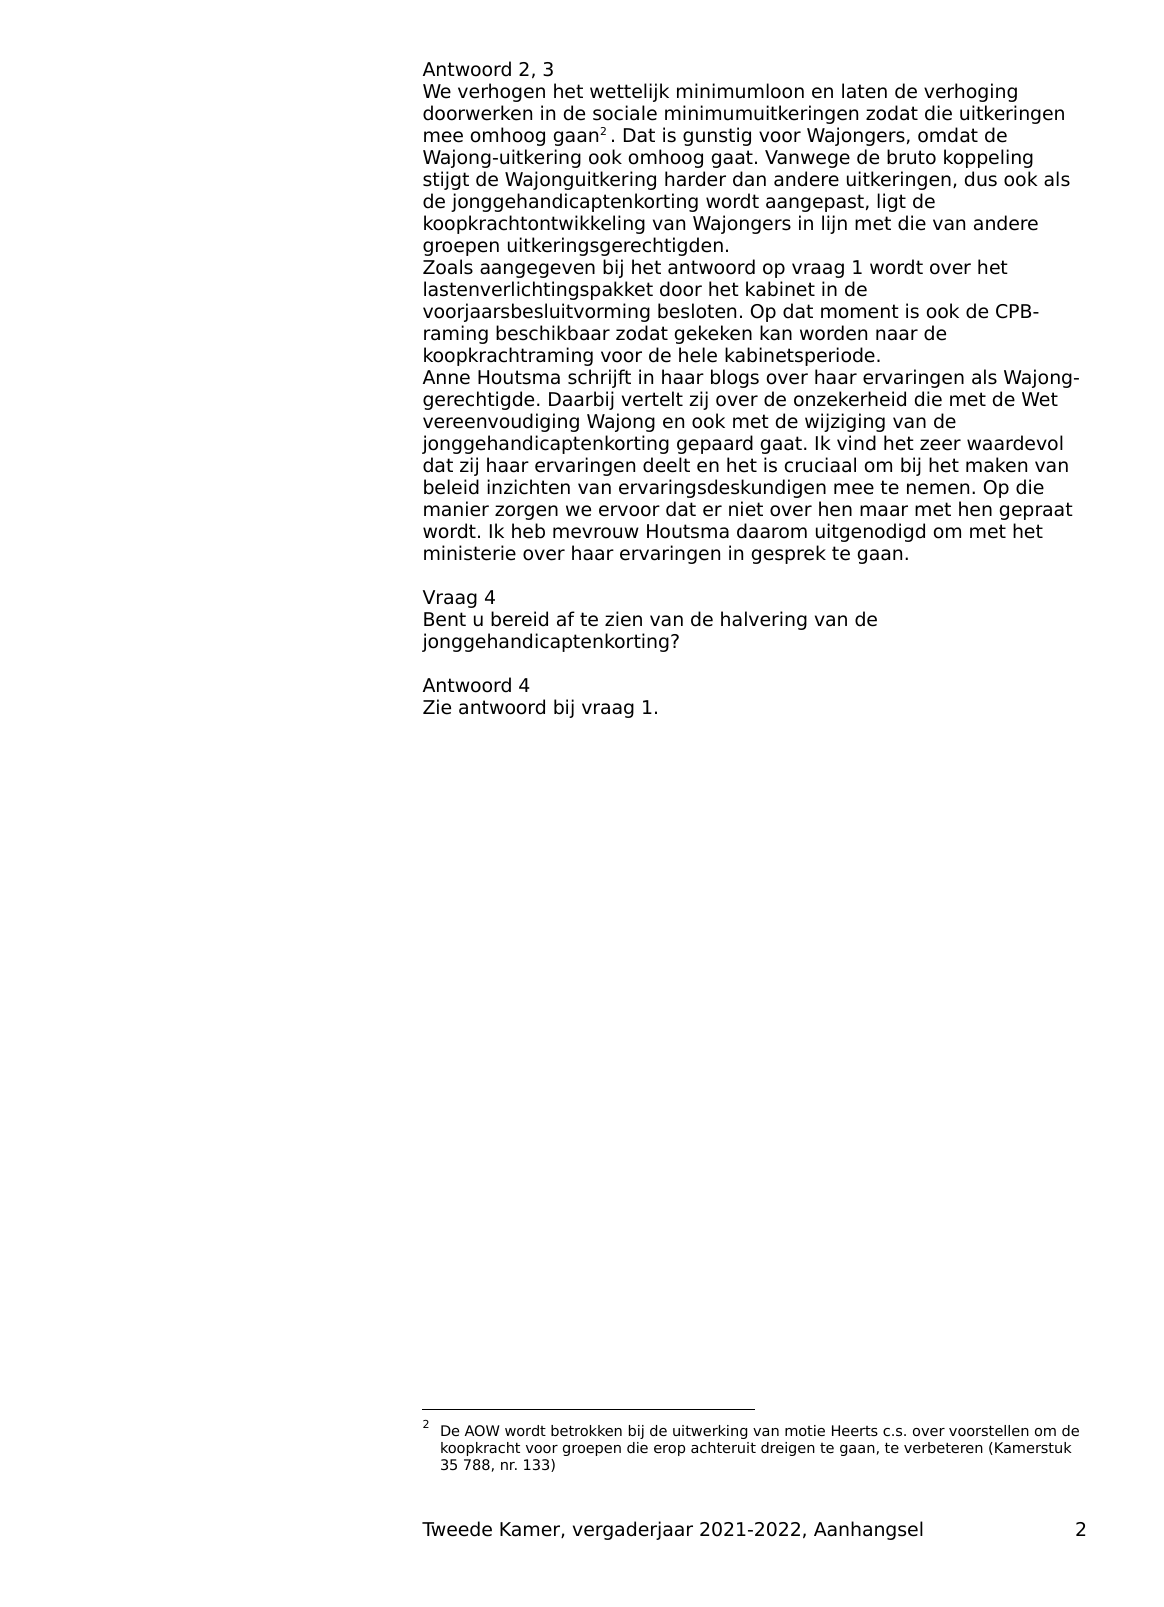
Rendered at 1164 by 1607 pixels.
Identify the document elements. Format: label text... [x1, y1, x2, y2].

text Zoals aangegeven bij het antwoord op vraag 1 wordt over het lastenverlichtingspakket door het kabinet in de voorjaarsbesluitvorming besloten. Op dat moment is ook de CPB-raming beschikbaar zodat gekeken kan worden naar de koopkrachtraming voor de hele kabinetsperiode. [422, 257, 1087, 367]
text Antwoord 4 [422, 675, 1087, 697]
text Vraag 4 [422, 587, 1087, 609]
text We verhogen het wettelijk minimumloon en laten de verhoging doorwerken in de sociale minimumuitkeringen zodat die uitkeringen mee omhoog gaan. Dat is gunstig voor Wajongers, omdat de Wajong-uitkering ook omhoog gaat. Vanwege de bruto koppeling stijgt de Wajonguitkering harder dan andere uitkeringen, dus ook als de jonggehandicaptenkorting wordt aangepast, ligt de koopkrachtontwikkeling van Wajongers in lijn met die van andere groepen uitkeringsgerechtigden. [422, 81, 1087, 257]
text Zie antwoord bij vraag 1. [422, 697, 1087, 719]
text Bent u bereid af te zien van de halvering van de jonggehandicaptenkorting? [422, 609, 1087, 653]
text Antwoord 2, 3 [422, 59, 1087, 81]
text Anne Houtsma schrijft in haar blogs over haar ervaringen als Wajong-gerechtigde. Daarbij vertelt zij over de onzekerheid die met de Wet vereenvoudiging Wajong en ook met de wijziging van de jonggehandicaptenkorting gepaard gaat. Ik vind het zeer waardevol dat zij haar ervaringen deelt en het is cruciaal om bij het maken van beleid inzichten van ervaringsdeskundigen mee te nemen. Op die manier zorgen we ervoor dat er niet over hen maar met hen gepraat wordt. Ik heb mevrouw Houtsma daarom uitgenodigd om met het ministerie over haar ervaringen in gesprek te gaan. [422, 367, 1087, 564]
text De AOW wordt betrokken bij de uitwerking van motie Heerts c.s. over voorstellen om de koopkracht voor groepen die erop achteruit dreigen te gaan, te verbeteren (Kamerstuk 35 788, nr. 133) [422, 1418, 1087, 1474]
